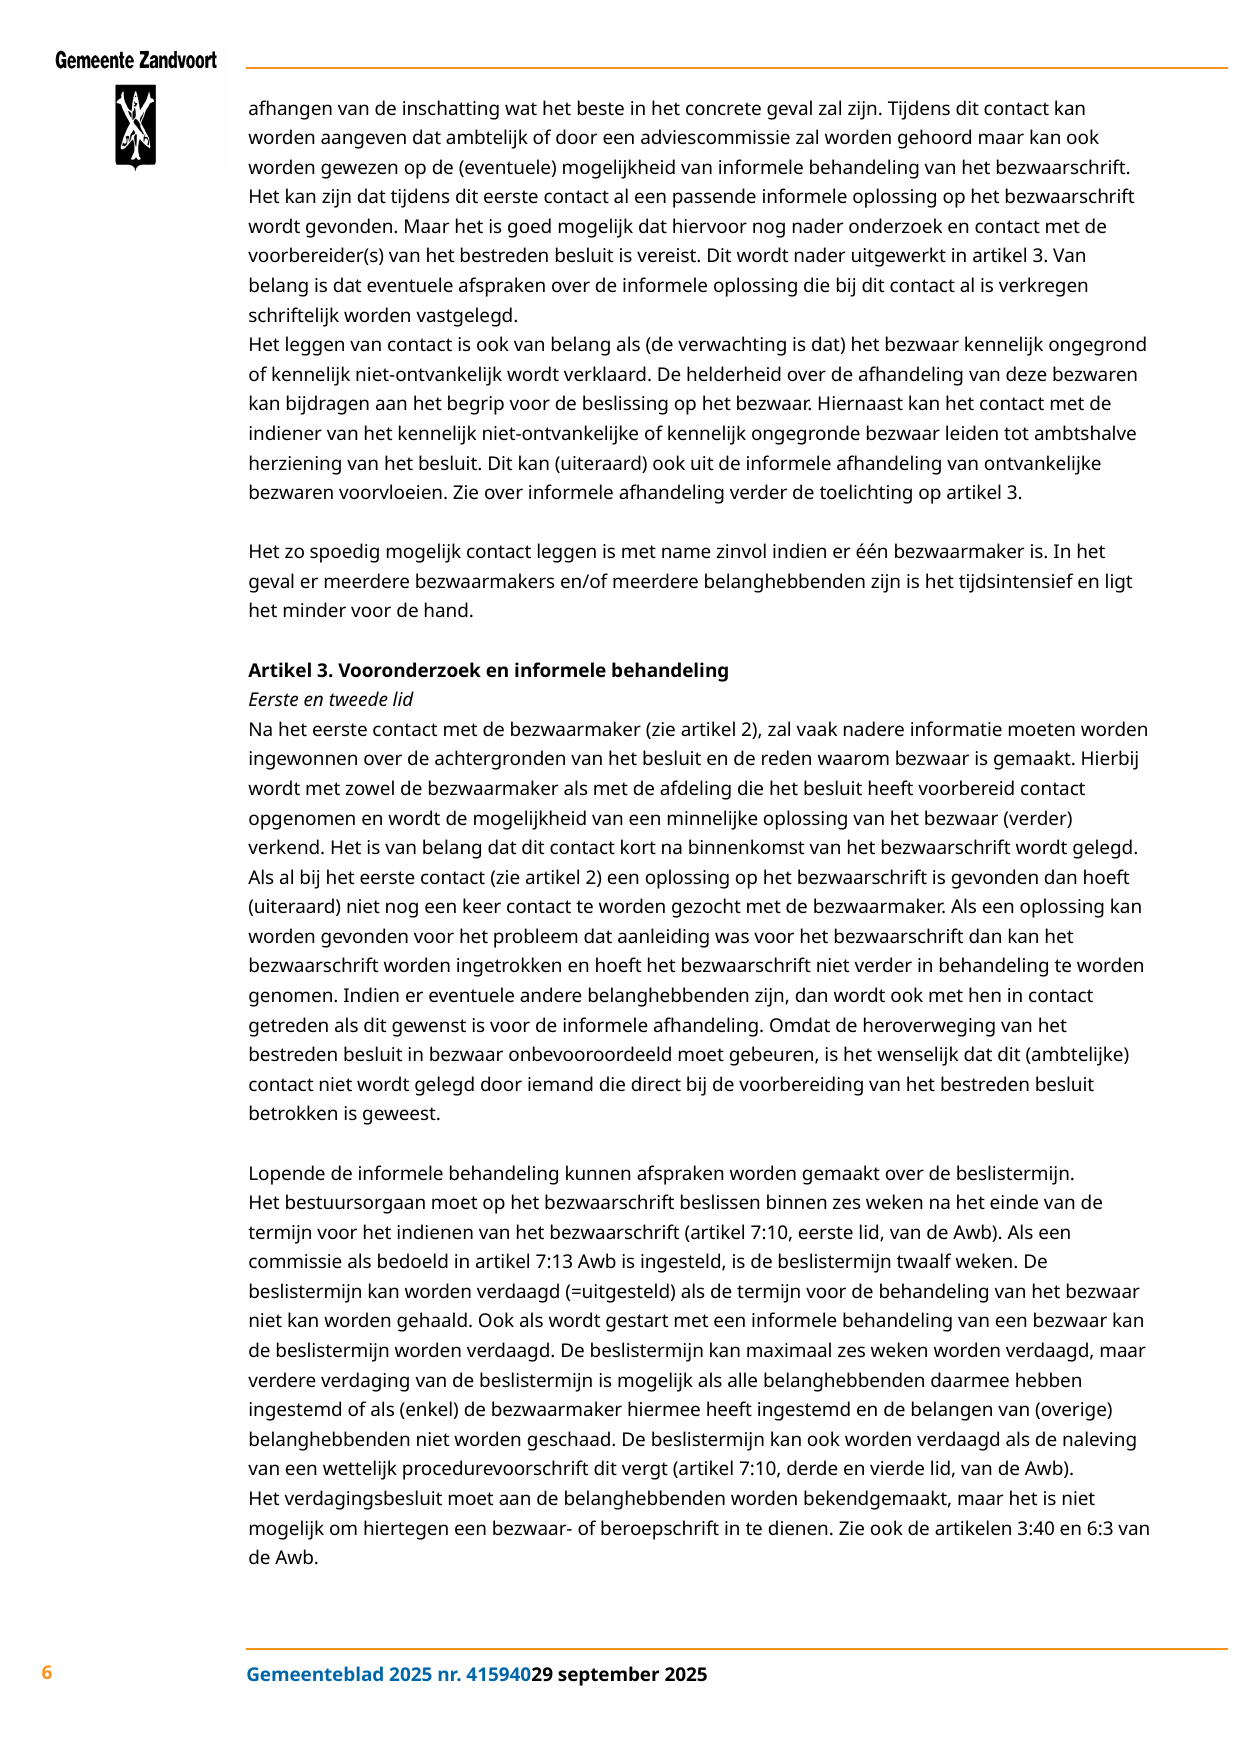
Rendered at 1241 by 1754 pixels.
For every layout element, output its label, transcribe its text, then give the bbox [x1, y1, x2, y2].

text afhangen van de inschatting wat het beste in het concrete geval zal zijn. Tijdens dit contact kan worden aangeven dat ambtelijk of door een adviescommissie zal worden gehoord maar kan ook worden gewezen op de (eventuele) mogelijkheid van informele behandeling van het bezwaarschrift. Het kan zijn dat tijdens dit eerste contact al een passende informele oplossing op het bezwaarschrift wordt gevonden. Maar het is goed mogelijk dat hiervoor nog nader onderzoek en contact met de voorbereider(s) van het bestreden besluit is vereist. Dit wordt nader uitgewerkt in artikel 3. Van belang is dat eventuele afspraken over de informele oplossing die bij dit contact al is verkregen schriftelijk worden vastgelegd. [248, 95, 1152, 328]
picture [41, 47, 231, 172]
text Het verdagingsbesluit moet aan de belanghebbenden worden bekendgemaakt, maar het is niet mogelijk om hiertegen een bezwaar- of beroepschrift in te dienen. Zie ook de artikelen 3:40 en 6:3 van de Awb. [248, 1485, 1152, 1570]
text Het zo spoedig mogelijk contact leggen is met name zinvol indien er één bezwaarmaker is. In het geval er meerdere bezwaarmakers en/of meerdere belanghebbenden zijn is het tijdsintensief en ligt het minder voor de hand. [248, 538, 1152, 623]
text Het bestuursorgaan moet op het bezwaarschrift beslissen binnen zes weken na het einde van de termijn voor het indienen van het bezwaarschrift (artikel 7:10, eerste lid, van de Awb). Als een commissie als bedoeld in artikel 7:13 Awb is ingesteld, is de beslistermijn twaalf weken. De beslistermijn kan worden verdaagd (=uitgesteld) als de termijn voor de behandeling van het bezwaar niet kan worden gehaald. Ook als wordt gestart met een informele behandeling van een bezwaar kan de beslistermijn worden verdaagd. De beslistermijn kan maximaal zes weken worden verdaagd, maar verdere verdaging van de beslistermijn is mogelijk als alle belanghebbenden daarmee hebben ingestemd of als (enkel) de bezwaarmaker hiermee heeft ingestemd en de belangen van (overige) belanghebbenden niet worden geschaad. De beslistermijn kan ook worden verdaagd als de naleving van een wettelijk procedurevoorschrift dit vergt (artikel 7:10, derde en vierde lid, van de Awb). [248, 1189, 1152, 1481]
text Het leggen van contact is ook van belang als (de verwachting is dat) het bezwaar kennelijk ongegrond of kennelijk niet-ontvankelijk wordt verklaard. De helderheid over de afhandeling van deze bezwaren kan bijdragen aan het begrip voor de beslissing op het bezwaar. Hiernaast kan het contact met de indiener van het kennelijk niet-ontvankelijke of kennelijk ongegronde bezwaar leiden tot ambtshalve herziening van het besluit. Dit kan (uiteraard) ook uit de informele afhandeling van ontvankelijke bezwaren voorvloeien. Zie over informele afhandeling verder de toelichting op artikel 3. [248, 331, 1152, 505]
text Artikel 3. Vooronderzoek en informele behandeling [248, 657, 1152, 683]
text Lopende de informele behandeling kunnen afspraken worden gemaakt over de beslistermijn. [248, 1160, 1152, 1186]
text Na het eerste contact met de bezwaarmaker (zie artikel 2), zal vaak nadere informatie moeten worden ingewonnen over de achtergronden van het besluit en de reden waarom bezwaar is gemaakt. Hierbij wordt met zowel de bezwaarmaker als met de afdeling die het besluit heeft voorbereid contact opgenomen en wordt de mogelijkheid van een minnelijke oplossing van het bezwaar (verder) verkend. Het is van belang dat dit contact kort na binnenkomst van het bezwaarschrift wordt gelegd. Als al bij het eerste contact (zie artikel 2) een oplossing op het bezwaarschrift is gevonden dan hoeft (uiteraard) niet nog een keer contact te worden gezocht met de bezwaarmaker. Als een oplossing kan worden gevonden voor het probleem dat aanleiding was voor het bezwaarschrift dan kan het bezwaarschrift worden ingetrokken en hoeft het bezwaarschrift niet verder in behandeling te worden genomen. Indien er eventuele andere belanghebbenden zijn, dan wordt ook met hen in contact getreden als dit gewenst is voor de informele afhandeling. Omdat de heroverweging van het bestreden besluit in bezwaar onbevooroordeeld moet gebeuren, is het wenselijk dat dit (ambtelijke) contact niet wordt gelegd door iemand die direct bij de voorbereiding van het bestreden besluit betrokken is geweest. [248, 716, 1152, 1126]
text Eerste en tweede lid [248, 686, 1152, 712]
